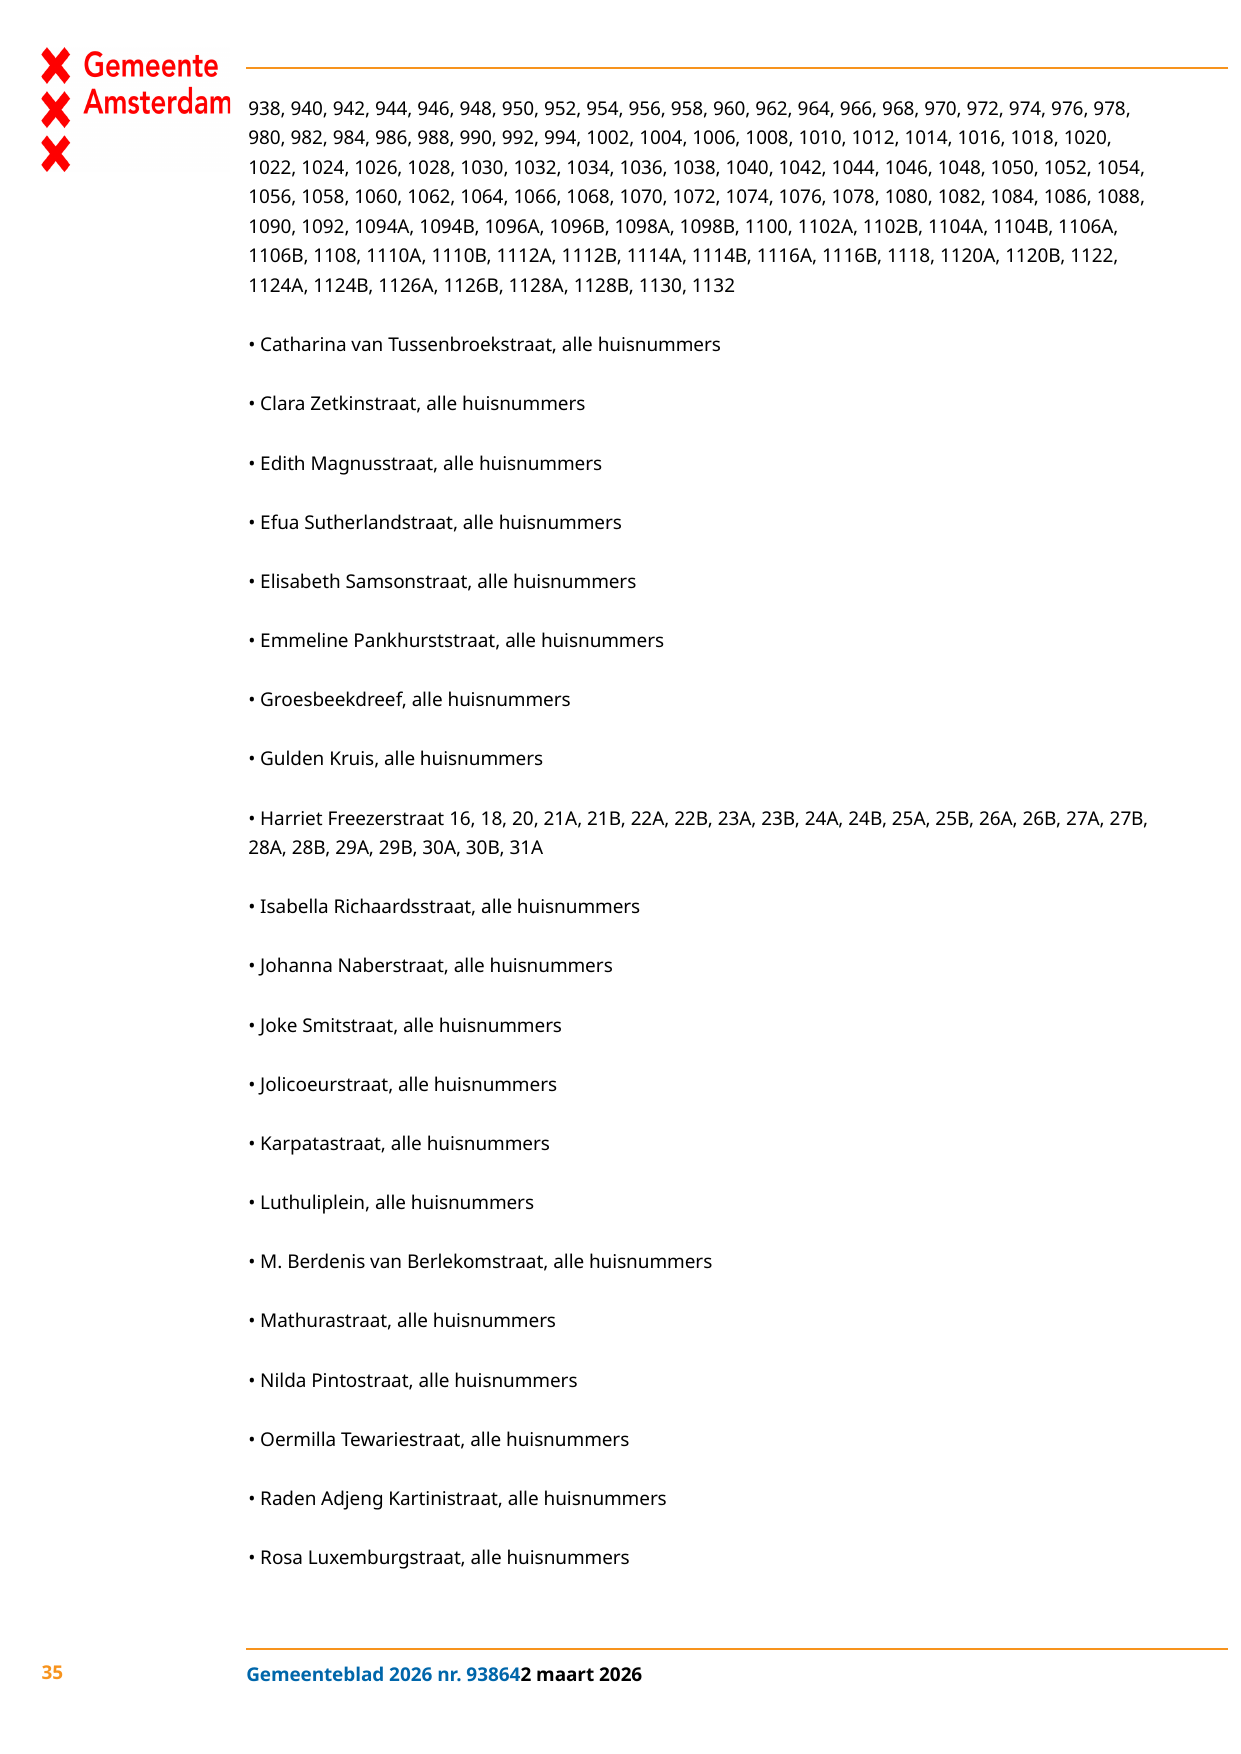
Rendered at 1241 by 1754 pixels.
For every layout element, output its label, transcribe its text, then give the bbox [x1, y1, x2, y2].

text • Isabella Richaardsstraat, alle huisnummers [248, 893, 1152, 919]
picture [41, 47, 231, 172]
text • Catharina van Tussenbroekstraat, alle huisnummers [248, 331, 1152, 357]
text • Oermilla Tewariestraat, alle huisnummers [248, 1426, 1152, 1452]
text • Groesbeekdreef, alle huisnummers [248, 686, 1152, 712]
text • Harriet Freezerstraat 16, 18, 20, 21A, 21B, 22A, 22B, 23A, 23B, 24A, 24B, 25A, 25B, 26A, 26B, 27A, 27B, 28A, 28B, 29A, 29B, 30A, 30B, 31A [248, 805, 1152, 860]
text • Joke Smitstraat, alle huisnummers [248, 1012, 1152, 1038]
text • Gulden Kruis, alle huisnummers [248, 746, 1152, 771]
text • Raden Adjeng Kartinistraat, alle huisnummers [248, 1485, 1152, 1511]
text • Elisabeth Samsonstraat, alle huisnummers [248, 568, 1152, 594]
text • Edith Magnusstraat, alle huisnummers [248, 450, 1152, 476]
text 938, 940, 942, 944, 946, 948, 950, 952, 954, 956, 958, 960, 962, 964, 966, 968, 970, 972, 974, 976, 978, 980, 982, 984, 986, 988, 990, 992, 994, 1002, 1004, 1006, 1008, 1010, 1012, 1014, 1016, 1018, 1020, 1022, 1024, 1026, 1028, 1030, 1032, 1034, 1036, 1038, 1040, 1042, 1044, 1046, 1048, 1050, 1052, 1054, 1056, 1058, 1060, 1062, 1064, 1066, 1068, 1070, 1072, 1074, 1076, 1078, 1080, 1082, 1084, 1086, 1088, 1090, 1092, 1094A, 1094B, 1096A, 1096B, 1098A, 1098B, 1100, 1102A, 1102B, 1104A, 1104B, 1106A, 1106B, 1108, 1110A, 1110B, 1112A, 1112B, 1114A, 1114B, 1116A, 1116B, 1118, 1120A, 1120B, 1122, 1124A, 1124B, 1126A, 1126B, 1128A, 1128B, 1130, 1132 [248, 95, 1152, 298]
text • Luthuliplein, alle huisnummers [248, 1189, 1152, 1215]
text • Emmeline Pankhurststraat, alle huisnummers [248, 627, 1152, 653]
text • Efua Sutherlandstraat, alle huisnummers [248, 509, 1152, 535]
text • Karpatastraat, alle huisnummers [248, 1130, 1152, 1156]
text • M. Berdenis van Berlekomstraat, alle huisnummers [248, 1248, 1152, 1274]
text • Rosa Luxemburgstraat, alle huisnummers [248, 1544, 1152, 1570]
text • Jolicoeurstraat, alle huisnummers [248, 1071, 1152, 1097]
text • Clara Zetkinstraat, alle huisnummers [248, 391, 1152, 416]
text • Johanna Naberstraat, alle huisnummers [248, 953, 1152, 978]
text • Mathurastraat, alle huisnummers [248, 1308, 1152, 1333]
text • Nilda Pintostraat, alle huisnummers [248, 1367, 1152, 1393]
